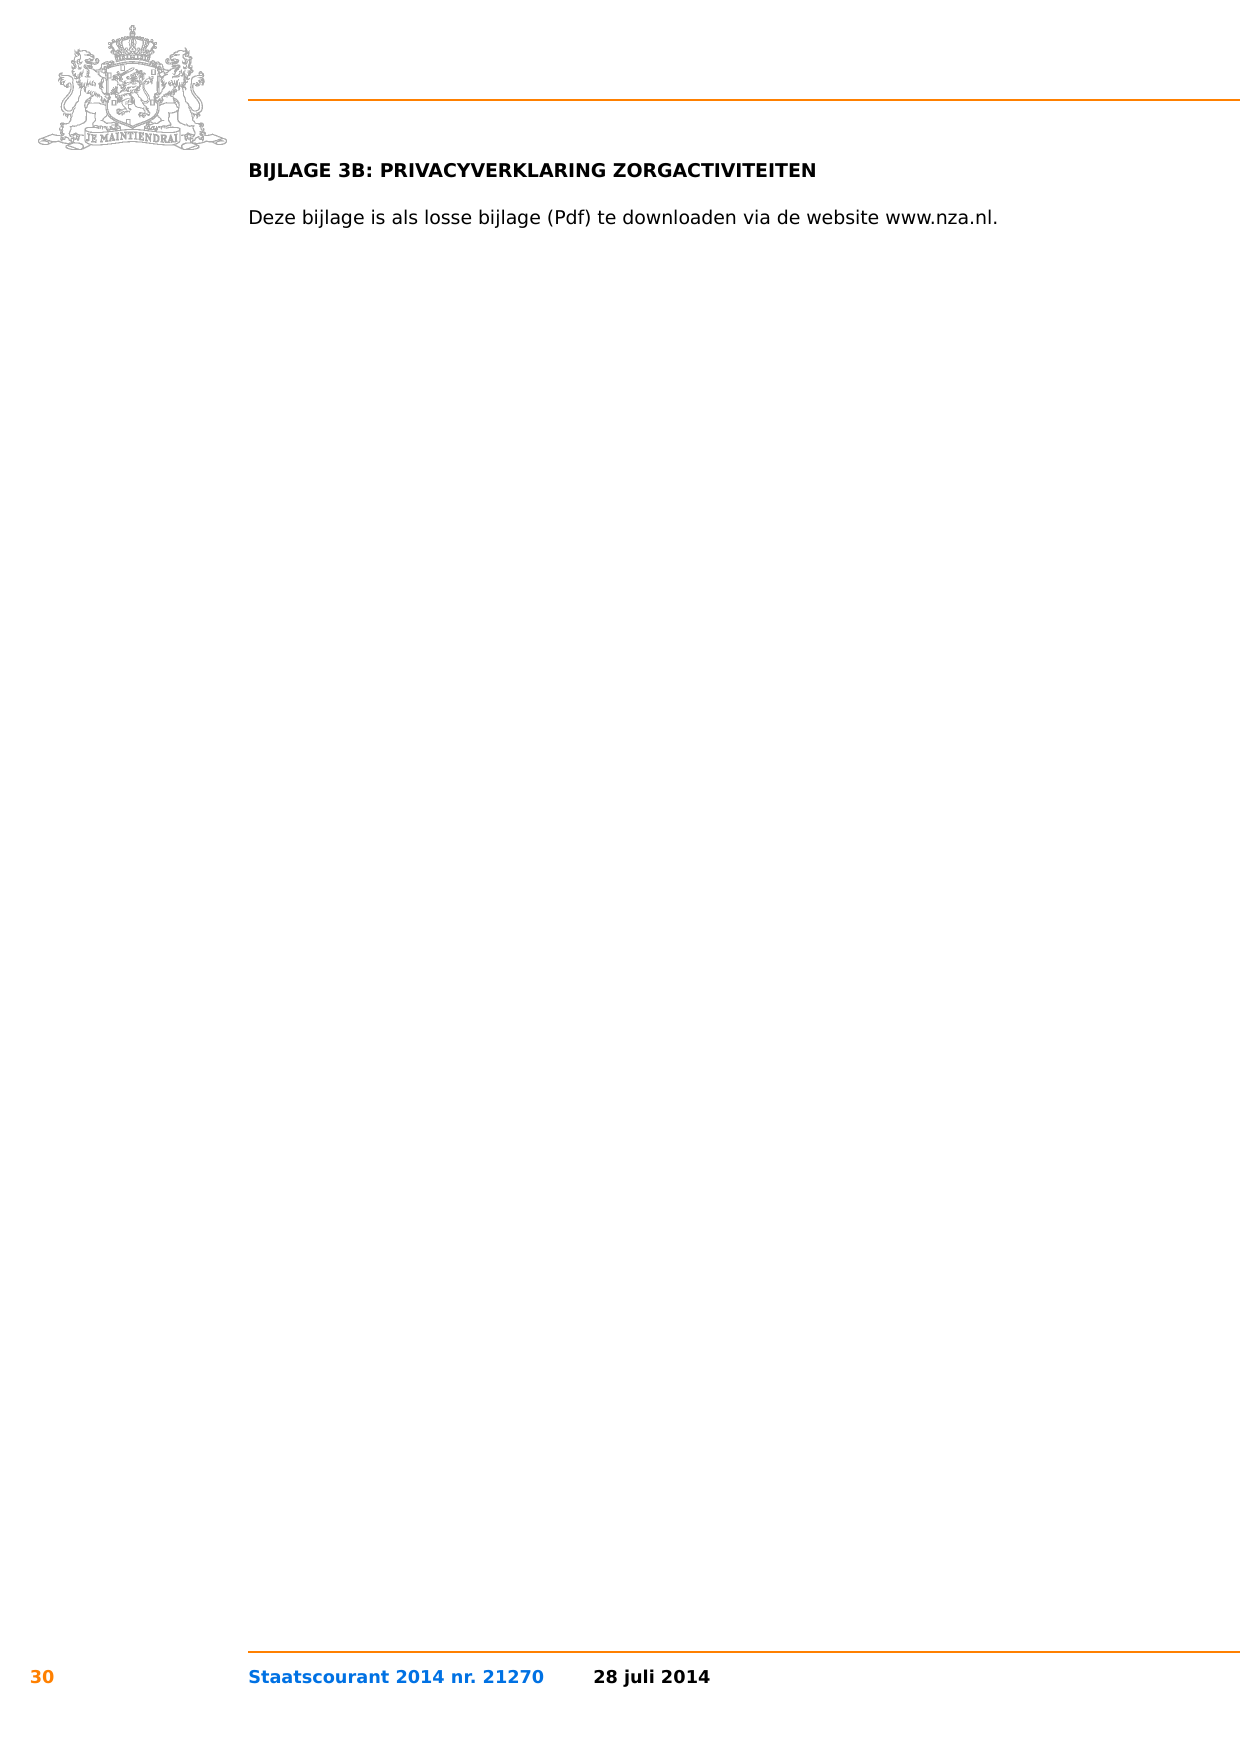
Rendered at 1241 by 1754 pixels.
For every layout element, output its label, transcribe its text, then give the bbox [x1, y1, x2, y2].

text Deze bijlage is als losse bijlage (Pdf) te downloaden via de website www.nza.nl. [248, 207, 1163, 229]
picture [38, 25, 227, 150]
subtitle BIJLAGE 3B: PRIVACYVERKLARING ZORGACTIVITEITEN [248, 160, 1163, 182]
